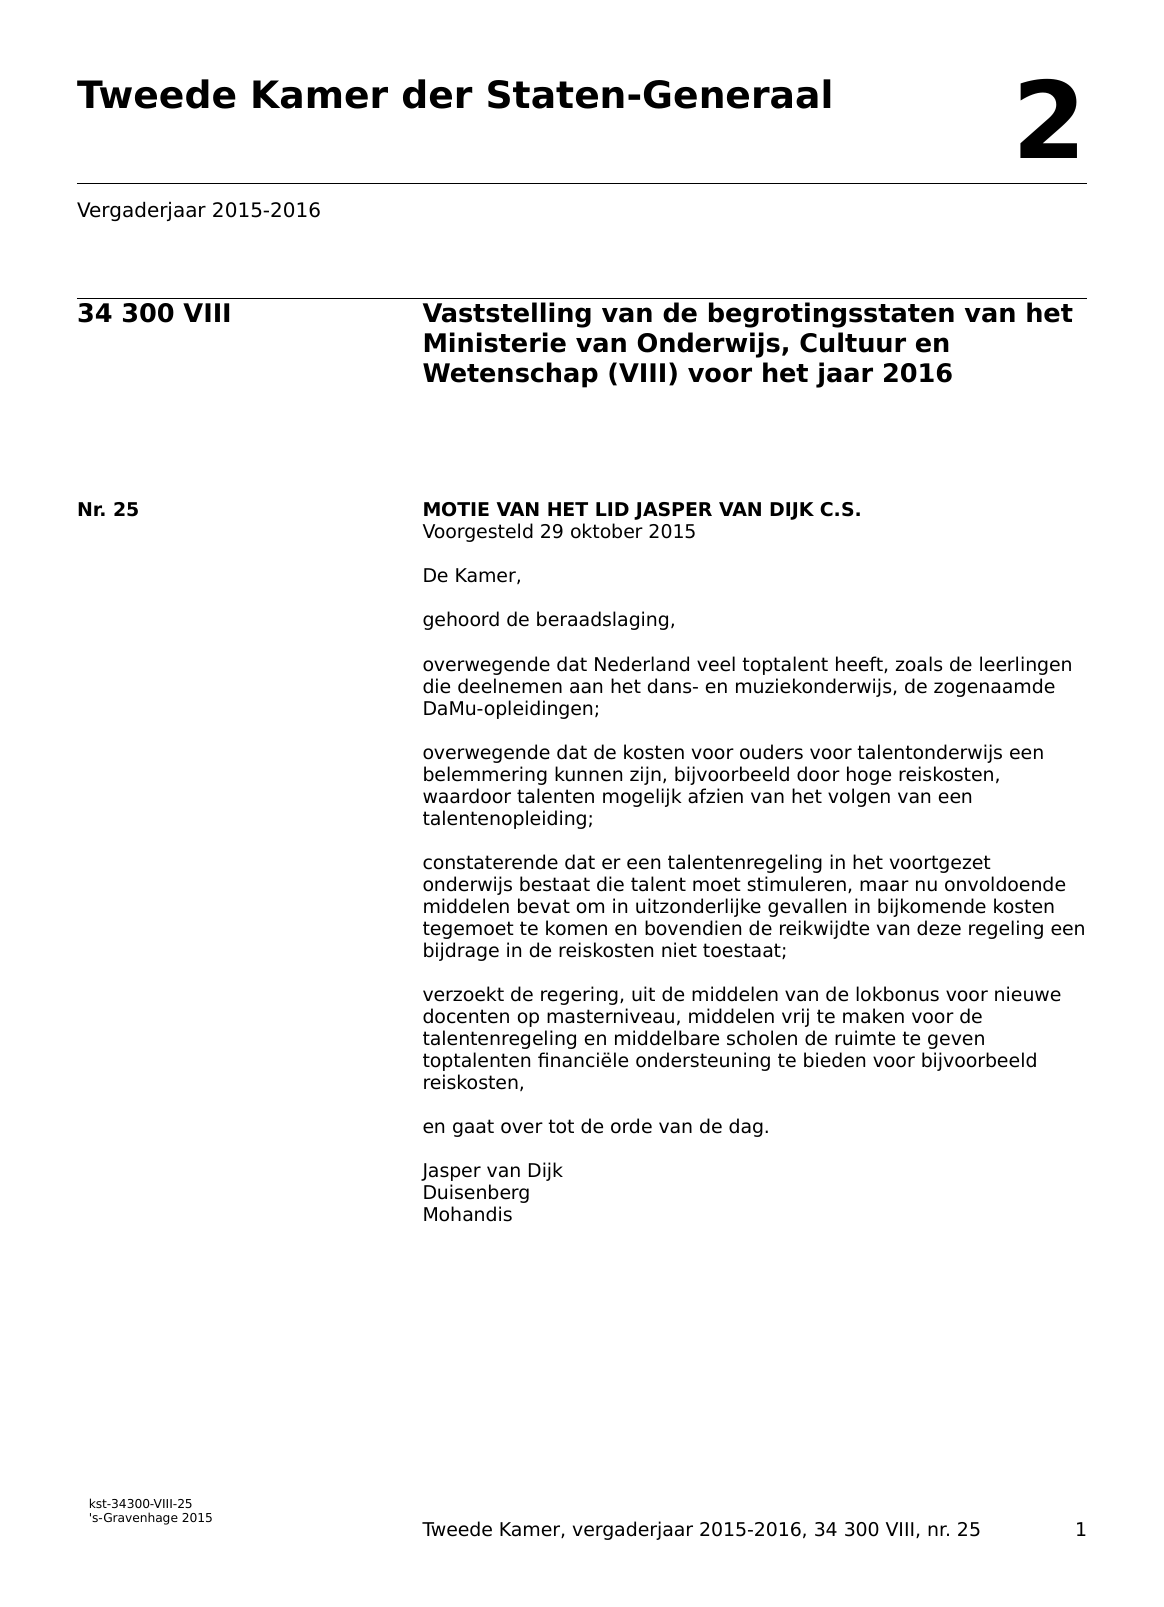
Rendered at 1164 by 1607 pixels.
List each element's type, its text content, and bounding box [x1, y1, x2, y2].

subtitle 34 300 VIII Vaststelling van de begrotingsstaten van het Ministerie van Onderwijs, Cultuur en Wetenschap (VIII) voor het jaar 2016 [77, 299, 1087, 388]
table_header Tweede Kamer der Staten-Generaal [77, 59, 886, 183]
text De Kamer, [422, 565, 1087, 587]
text overwegende dat Nederland veel toptalent heeft, zoals de leerlingen die deelnemen aan het dans- en muziekonderwijs, de zogenaamde DaMu-opleidingen; [422, 653, 1087, 719]
text gehoord de beraadslaging, [422, 609, 1087, 631]
text Jasper van Dijk [422, 1160, 1087, 1182]
text Duisenberg [422, 1182, 1087, 1204]
text verzoekt de regering, uit de middelen van de lokbonus voor nieuwe docenten op masterniveau, middelen vrij te maken voor de talentenregeling en middelbare scholen de ruimte te geven toptalenten financiële ondersteuning te bieden voor bijvoorbeeld reiskosten, [422, 984, 1087, 1094]
text constaterende dat er een talentenregeling in het voortgezet onderwijs bestaat die talent moet stimuleren, maar nu onvoldoende middelen bevat om in uitzonderlijke gevallen in bijkomende kosten tegemoet te komen en bovendien de reikwijdte van deze regeling een bijdrage in de reiskosten niet toestaat; [422, 852, 1087, 962]
text Voorgesteld 29 oktober 2015 [422, 521, 1087, 543]
table_cell Vergaderjaar 2015-2016 [77, 184, 1087, 298]
text 's-Gravenhage 2015 [88, 1511, 323, 1525]
text en gaat over tot de orde van de dag. [422, 1116, 1087, 1138]
text kst-34300-VIII-25 [88, 1497, 323, 1511]
table_header 2 [886, 59, 1087, 183]
text Mohandis [422, 1204, 1087, 1226]
subtitle Nr. 25 MOTIE VAN HET LID JASPER VAN DIJK C.S. [77, 499, 1087, 521]
text overwegende dat de kosten voor ouders voor talentonderwijs een belemmering kunnen zijn, bijvoorbeeld door hoge reiskosten, waardoor talenten mogelijk afzien van het volgen van een talentenopleiding; [422, 742, 1087, 829]
